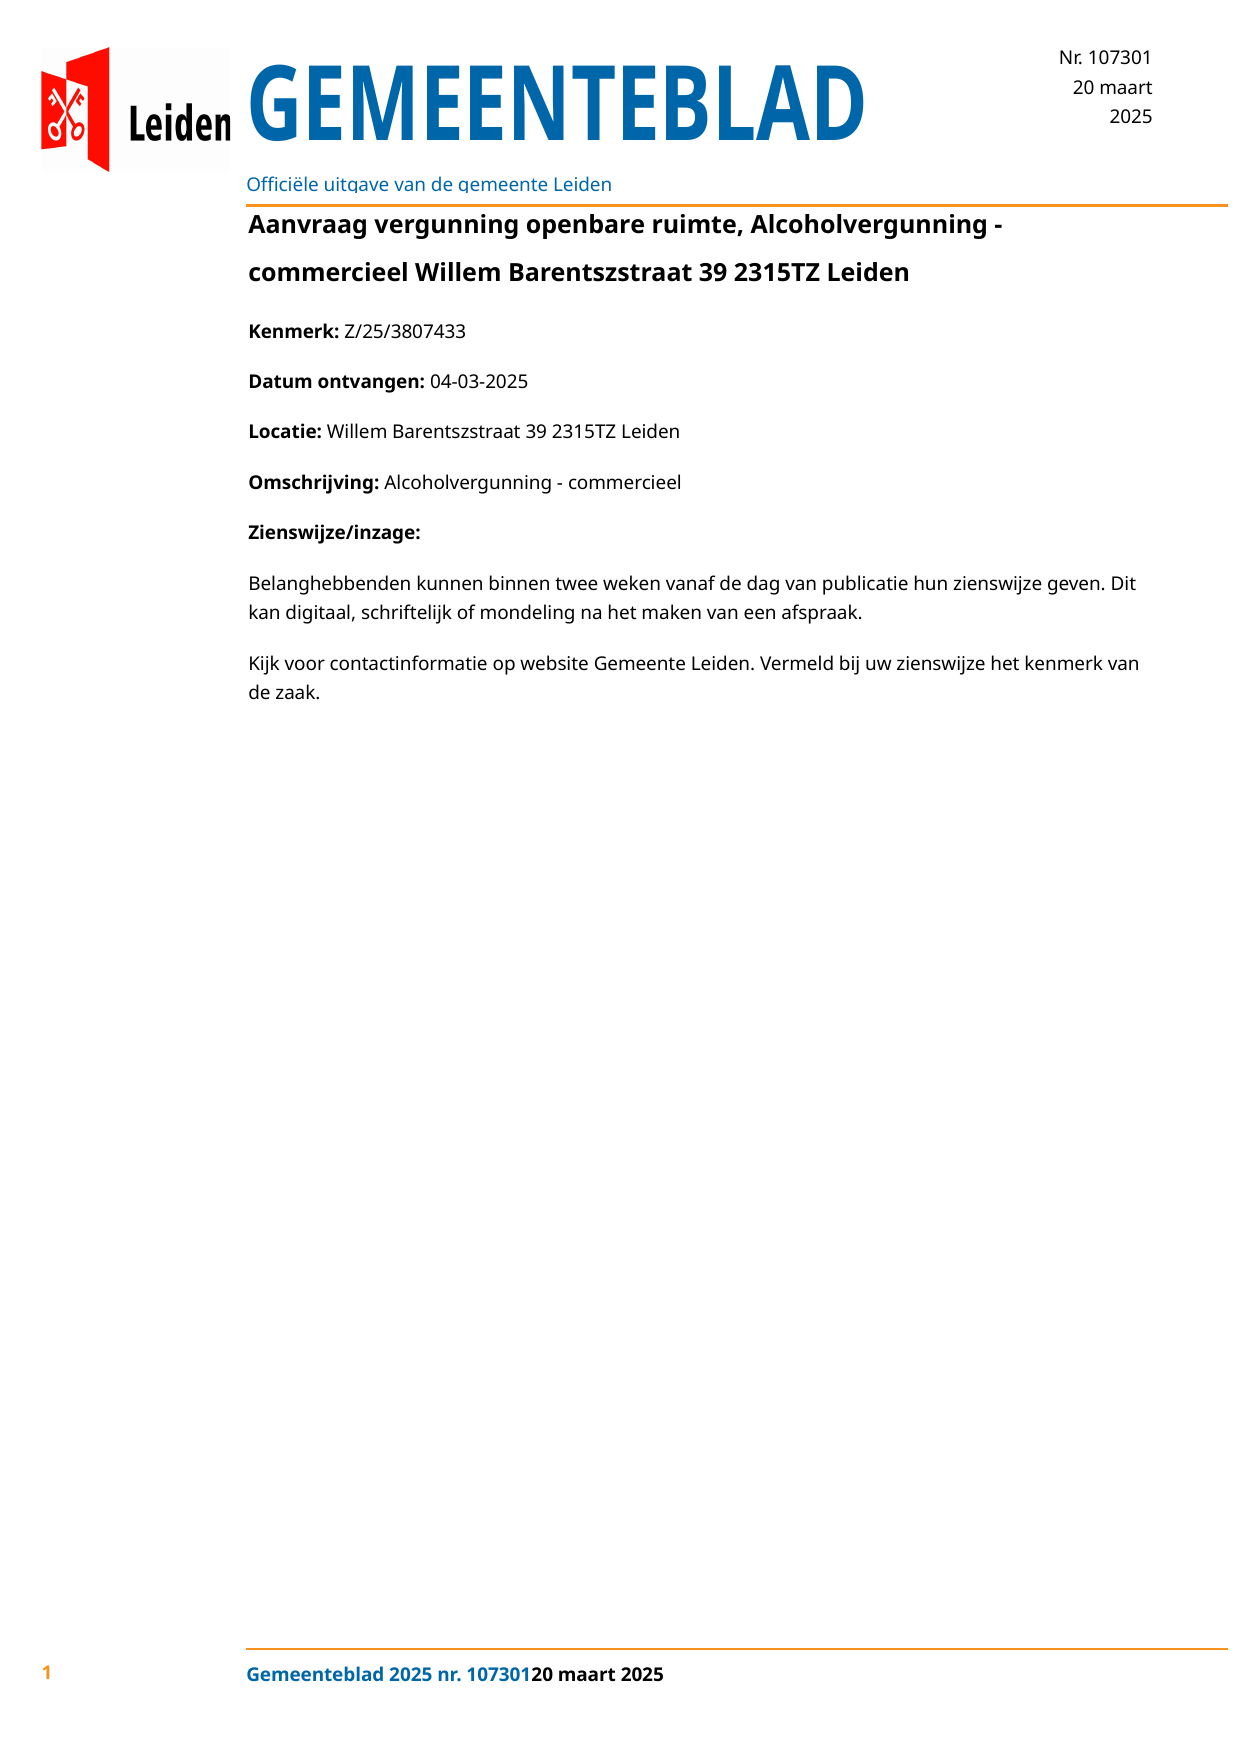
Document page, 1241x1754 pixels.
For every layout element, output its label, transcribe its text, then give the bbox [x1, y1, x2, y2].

text Kenmerk: Z/25/3807433 [248, 318, 1152, 344]
text Omschrijving: Alcoholvergunning - commercieel [248, 469, 1152, 495]
text Aanvraag vergunning openbare ruimte, Alcoholvergunning - commercieel Willem Barentszstraat 39 2315TZ Leiden [248, 207, 1152, 288]
text Datum ontvangen: 04-03-2025 [248, 368, 1152, 394]
text Belanghebbenden kunnen binnen twee weken vanaf de dag van publicatie hun zienswijze geven. Dit kan digitaal, schriftelijk of mondeling na het maken van een afspraak. [248, 570, 1152, 625]
text Kijk voor contactinformatie op website Gemeente Leiden. Vermeld bij uw zienswijze het kenmerk van de zaak. [248, 650, 1152, 705]
picture [41, 47, 231, 172]
text Zienswijze/inzage: [248, 519, 1152, 545]
text Locatie: Willem Barentszstraat 39 2315TZ Leiden [248, 419, 1152, 444]
